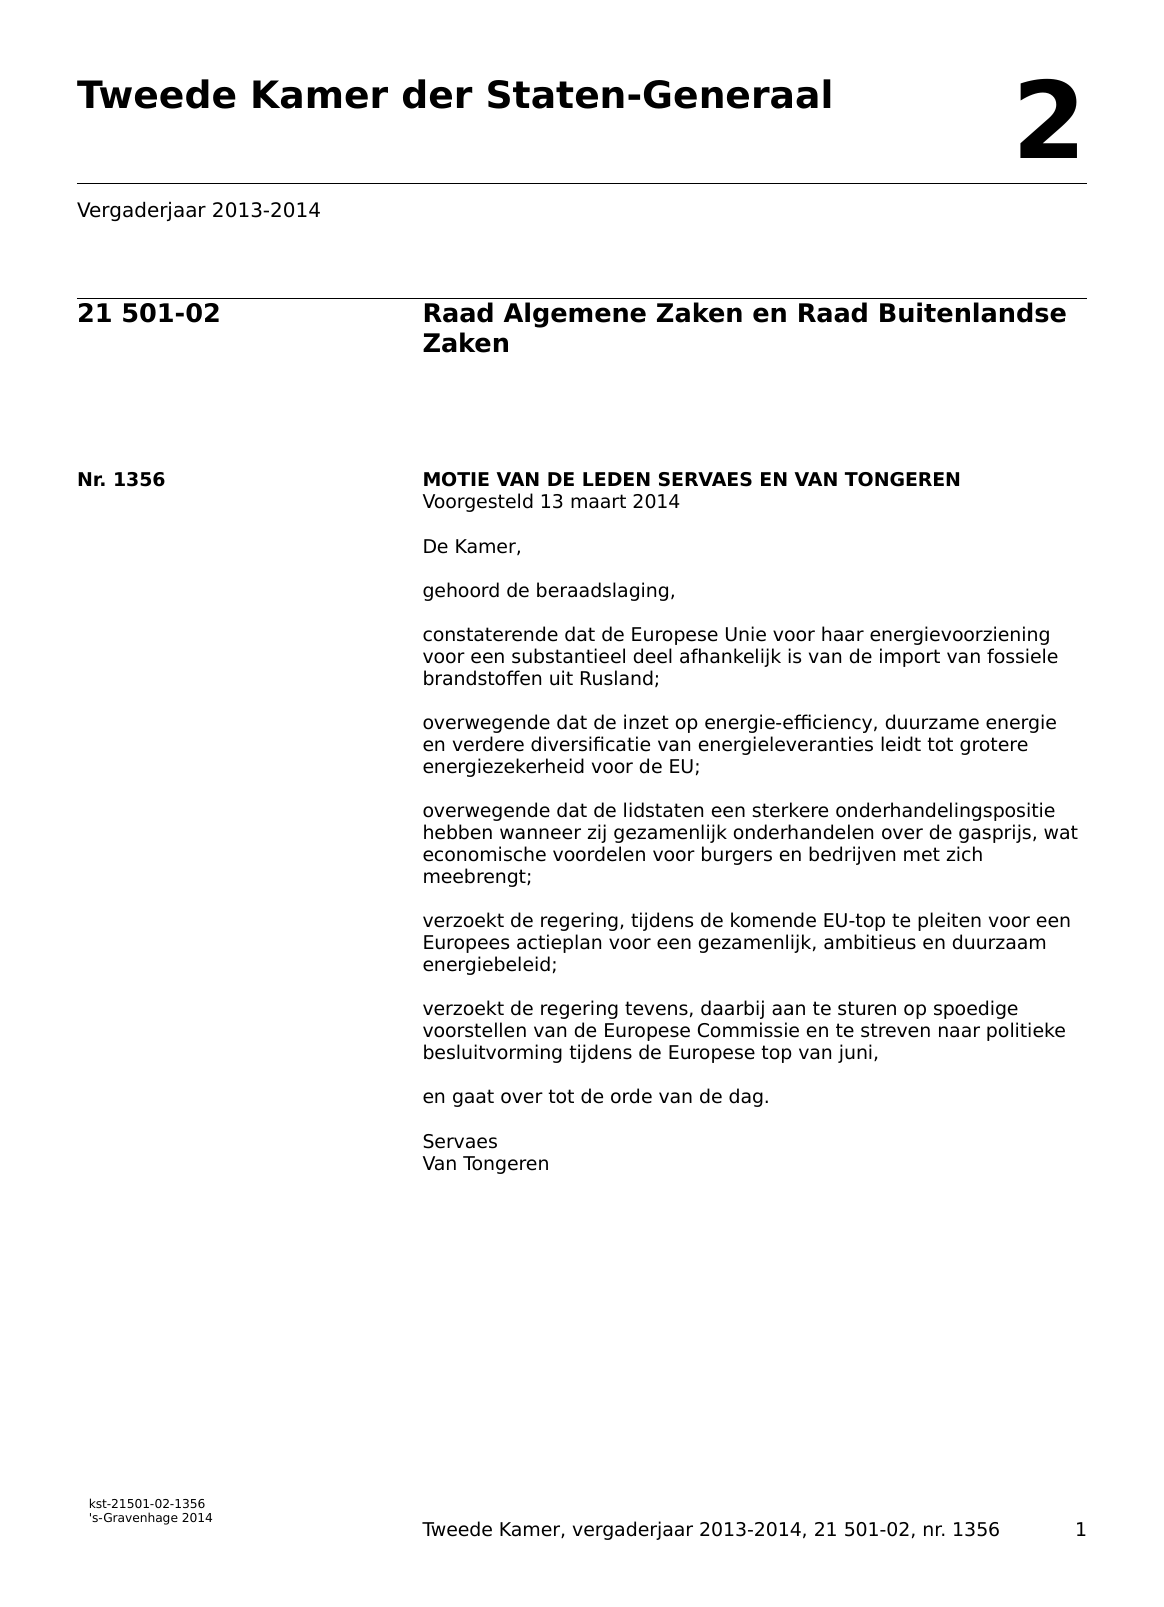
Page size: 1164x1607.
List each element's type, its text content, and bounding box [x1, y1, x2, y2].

text De Kamer, [422, 536, 1087, 557]
table_cell Vergaderjaar 2013-2014 [77, 184, 1087, 298]
table_header Tweede Kamer der Staten-Generaal [77, 59, 886, 183]
subtitle Nr. 1356 MOTIE VAN DE LEDEN SERVAES EN VAN TONGEREN [77, 469, 1087, 491]
text en gaat over tot de orde van de dag. [422, 1086, 1087, 1108]
text Servaes [422, 1131, 1087, 1153]
text kst-21501-02-1356 [88, 1497, 323, 1511]
text 's-Gravenhage 2014 [88, 1511, 323, 1525]
subtitle 21 501-02 Raad Algemene Zaken en Raad Buitenlandse Zaken [77, 299, 1087, 358]
text overwegende dat de lidstaten een sterkere onderhandelingspositie hebben wanneer zij gezamenlijk onderhandelen over de gasprijs, wat economische voordelen voor burgers en bedrijven met zich meebrengt; [422, 800, 1087, 888]
text verzoekt de regering, tijdens de komende EU-top te pleiten voor een Europees actieplan voor een gezamenlijk, ambitieus en duurzaam energiebeleid; [422, 910, 1087, 976]
text constaterende dat de Europese Unie voor haar energievoorziening voor een substantieel deel afhankelijk is van de import van fossiele brandstoffen uit Rusland; [422, 624, 1087, 690]
text verzoekt de regering tevens, daarbij aan te sturen op spoedige voorstellen van de Europese Commissie en te streven naar politieke besluitvorming tijdens de Europese top van juni, [422, 998, 1087, 1064]
table_header 2 [886, 59, 1087, 183]
text gehoord de beraadslaging, [422, 580, 1087, 602]
text Voorgesteld 13 maart 2014 [422, 491, 1087, 513]
text overwegende dat de inzet op energie-efficiency, duurzame energie en verdere diversificatie van energieleveranties leidt tot grotere energiezekerheid voor de EU; [422, 712, 1087, 778]
text Van Tongeren [422, 1153, 1087, 1174]
